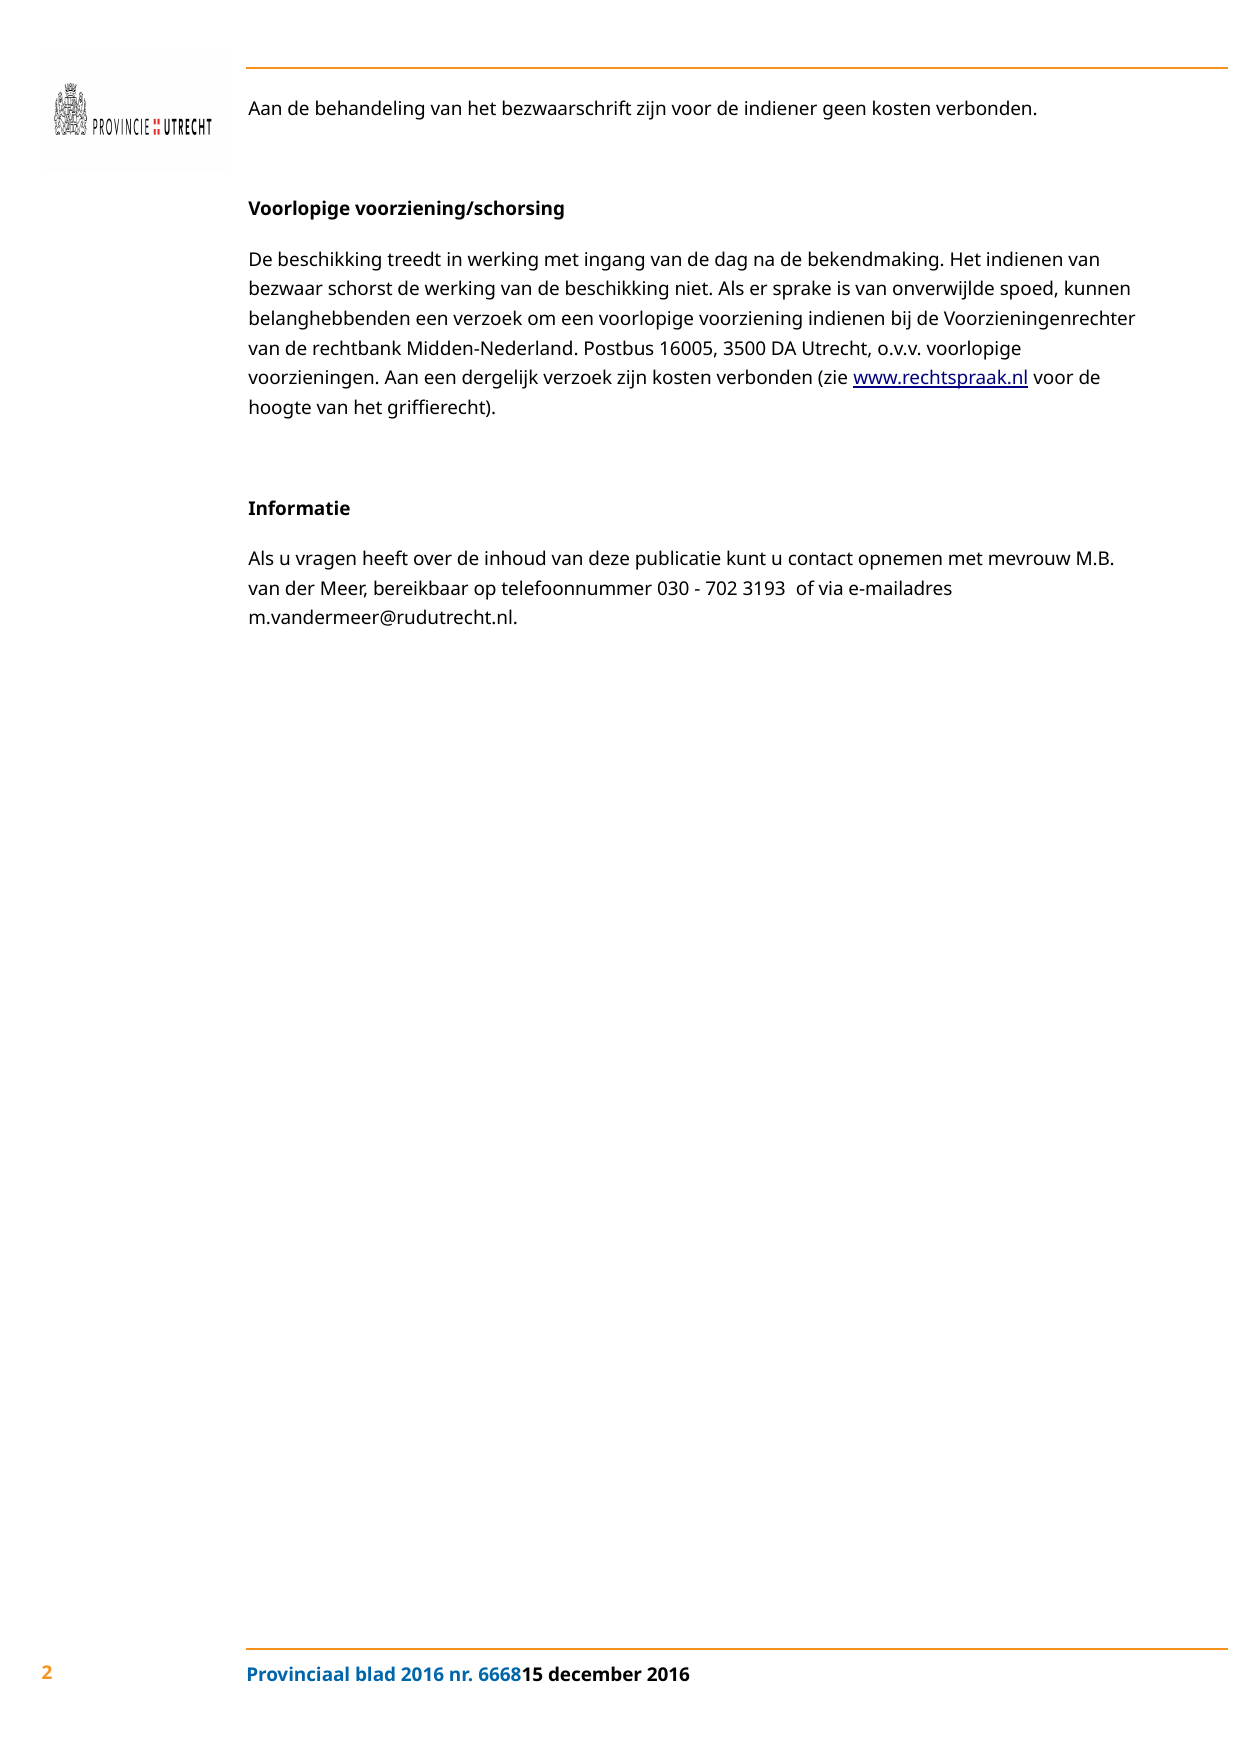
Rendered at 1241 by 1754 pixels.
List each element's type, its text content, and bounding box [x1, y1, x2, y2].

text Als u vragen heeft over de inhoud van deze publicatie kunt u contact opnemen met mevrouw M.B. van der Meer, bereikbaar op telefoonnummer 030 - 702 3193 of via e-mailadres m.vandermeer@rudutrecht.nl. [248, 545, 1152, 630]
text Informatie [248, 495, 1152, 521]
text Aan de behandeling van het bezwaarschrift zijn voor de indiener geen kosten verbonden. [248, 95, 1152, 121]
picture [41, 47, 231, 172]
text Voorlopige voorziening/schorsing [248, 196, 1152, 221]
text De beschikking treedt in werking met ingang van de dag na de bekendmaking. Het indienen van bezwaar schorst de werking van de beschikking niet. Als er sprake is van onverwijlde spoed, kunnen belanghebbenden een verzoek om een voorlopige voorziening indienen bij de Voorzieningenrechter van de rechtbank Midden-Nederland. Postbus 16005, 3500 DA Utrecht, o.v.v. voorlopige voorzieningen. Aan een dergelijk verzoek zijn kosten verbonden (zie www.rechtspraak.nl voor de hoogte van het griffierecht). [248, 246, 1152, 420]
